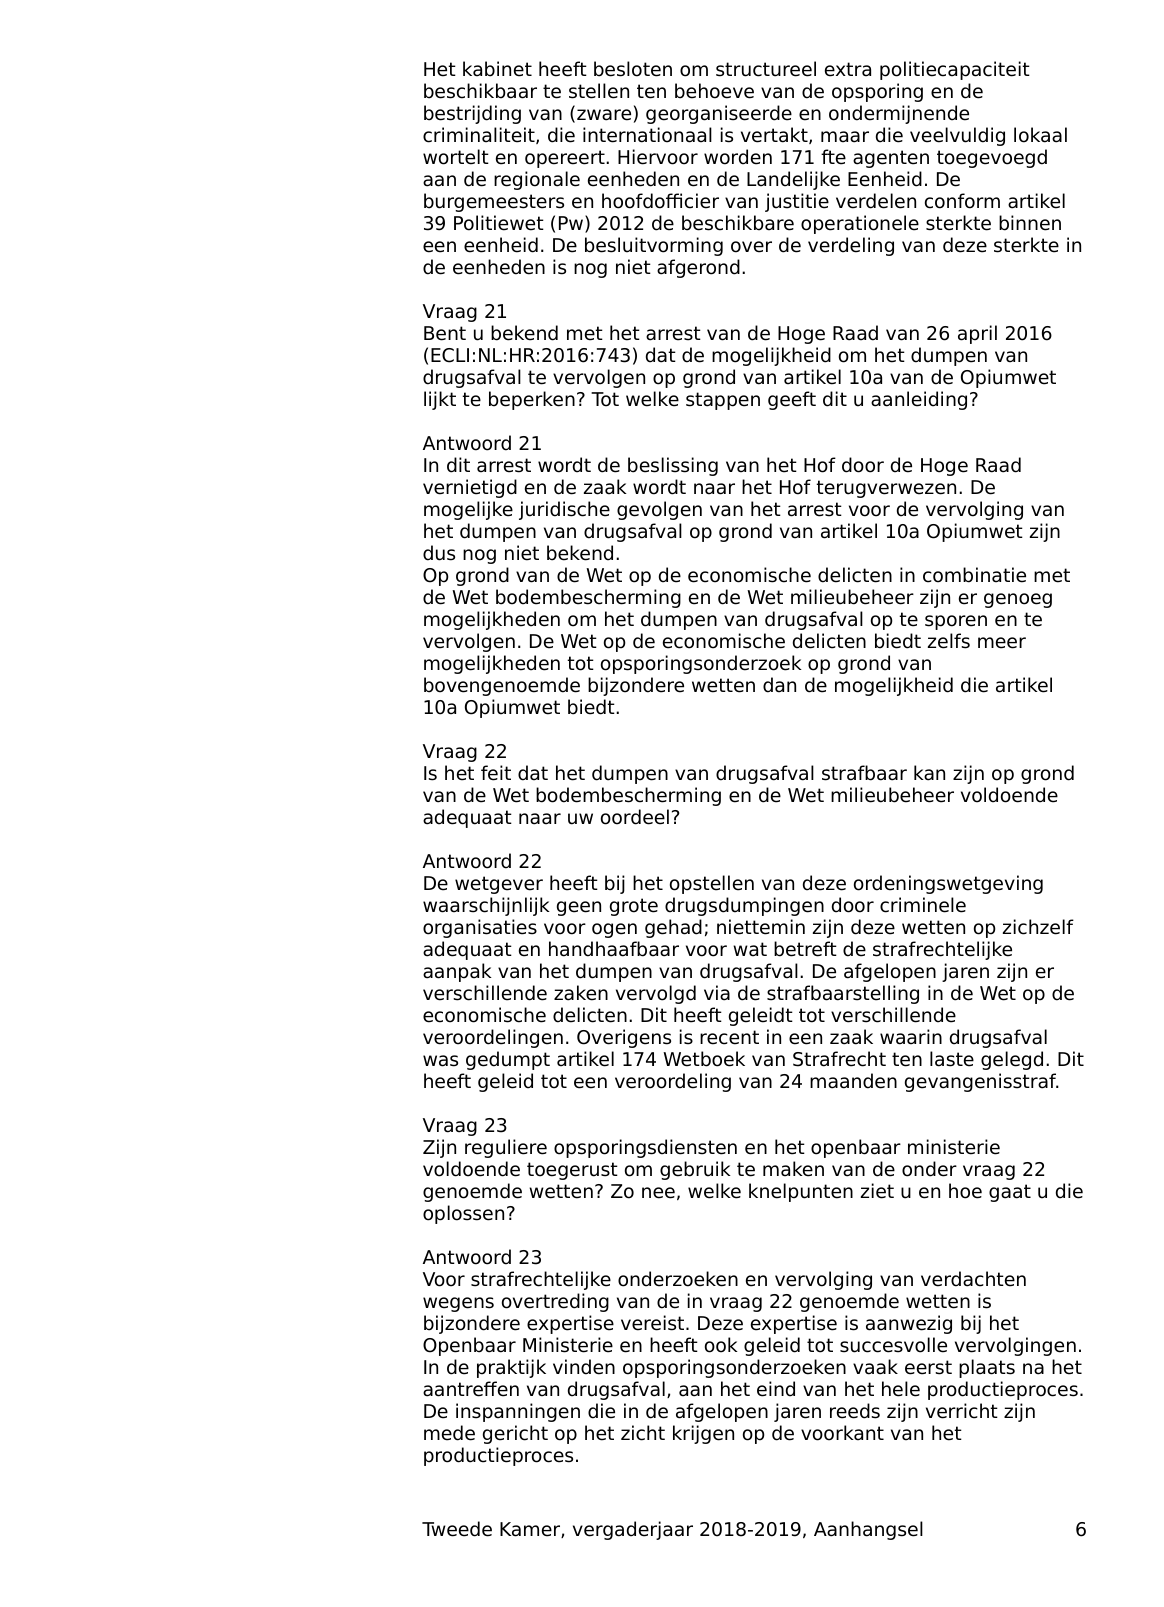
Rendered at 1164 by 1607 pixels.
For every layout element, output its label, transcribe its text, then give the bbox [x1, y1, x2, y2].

text Antwoord 21 [422, 433, 1087, 455]
text Zijn reguliere opsporingsdiensten en het openbaar ministerie voldoende toegerust om gebruik te maken van de onder vraag 22 genoemde wetten? Zo nee, welke knelpunten ziet u en hoe gaat u die oplossen? [422, 1137, 1087, 1225]
text Voor strafrechtelijke onderzoeken en vervolging van verdachten wegens overtreding van de in vraag 22 genoemde wetten is bijzondere expertise vereist. Deze expertise is aanwezig bij het Openbaar Ministerie en heeft ook geleid tot succesvolle vervolgingen. In de praktijk vinden opsporingsonderzoeken vaak eerst plaats na het aantreffen van drugsafval, aan het eind van het hele productieproces. De inspanningen die in de afgelopen jaren reeds zijn verricht zijn mede gericht op het zicht krijgen op de voorkant van het productieproces. [422, 1269, 1087, 1467]
text In dit arrest wordt de beslissing van het Hof door de Hoge Raad vernietigd en de zaak wordt naar het Hof terugverwezen. De mogelijke juridische gevolgen van het arrest voor de vervolging van het dumpen van drugsafval op grond van artikel 10a Opiumwet zijn dus nog niet bekend. [422, 455, 1087, 565]
text Op grond van de Wet op de economische delicten in combinatie met de Wet bodembescherming en de Wet milieubeheer zijn er genoeg mogelijkheden om het dumpen van drugsafval op te sporen en te vervolgen. De Wet op de economische delicten biedt zelfs meer mogelijkheden tot opsporingsonderzoek op grond van bovengenoemde bijzondere wetten dan de mogelijkheid die artikel 10a Opiumwet biedt. [422, 565, 1087, 719]
text Bent u bekend met het arrest van de Hoge Raad van 26 april 2016 (ECLI:NL:HR:2016:743) dat de mogelijkheid om het dumpen van drugsafval te vervolgen op grond van artikel 10a van de Opiumwet lijkt te beperken? Tot welke stappen geeft dit u aanleiding? [422, 323, 1087, 411]
text Vraag 21 [422, 301, 1087, 323]
text Is het feit dat het dumpen van drugsafval strafbaar kan zijn op grond van de Wet bodembescherming en de Wet milieubeheer voldoende adequaat naar uw oordeel? [422, 763, 1087, 829]
text Vraag 23 [422, 1115, 1087, 1137]
text De wetgever heeft bij het opstellen van deze ordeningswetgeving waarschijnlijk geen grote drugsdumpingen door criminele organisaties voor ogen gehad; niettemin zijn deze wetten op zichzelf adequaat en handhaafbaar voor wat betreft de strafrechtelijke aanpak van het dumpen van drugsafval. De afgelopen jaren zijn er verschillende zaken vervolgd via de strafbaarstelling in de Wet op de economische delicten. Dit heeft geleidt tot verschillende veroordelingen. Overigens is recent in een zaak waarin drugsafval was gedumpt artikel 174 Wetboek van Strafrecht ten laste gelegd. Dit heeft geleid tot een veroordeling van 24 maanden gevangenisstraf. [422, 873, 1087, 1093]
text Antwoord 23 [422, 1247, 1087, 1269]
text Het kabinet heeft besloten om structureel extra politiecapaciteit beschikbaar te stellen ten behoeve van de opsporing en de bestrijding van (zware) georganiseerde en ondermijnende criminaliteit, die internationaal is vertakt, maar die veelvuldig lokaal wortelt en opereert. Hiervoor worden 171 fte agenten toegevoegd aan de regionale eenheden en de Landelijke Eenheid. De burgemeesters en hoofdofficier van justitie verdelen conform artikel 39 Politiewet (Pw) 2012 de beschikbare operationele sterkte binnen een eenheid. De besluitvorming over de verdeling van deze sterkte in de eenheden is nog niet afgerond. [422, 59, 1087, 279]
text Antwoord 22 [422, 851, 1087, 873]
text Vraag 22 [422, 741, 1087, 763]
